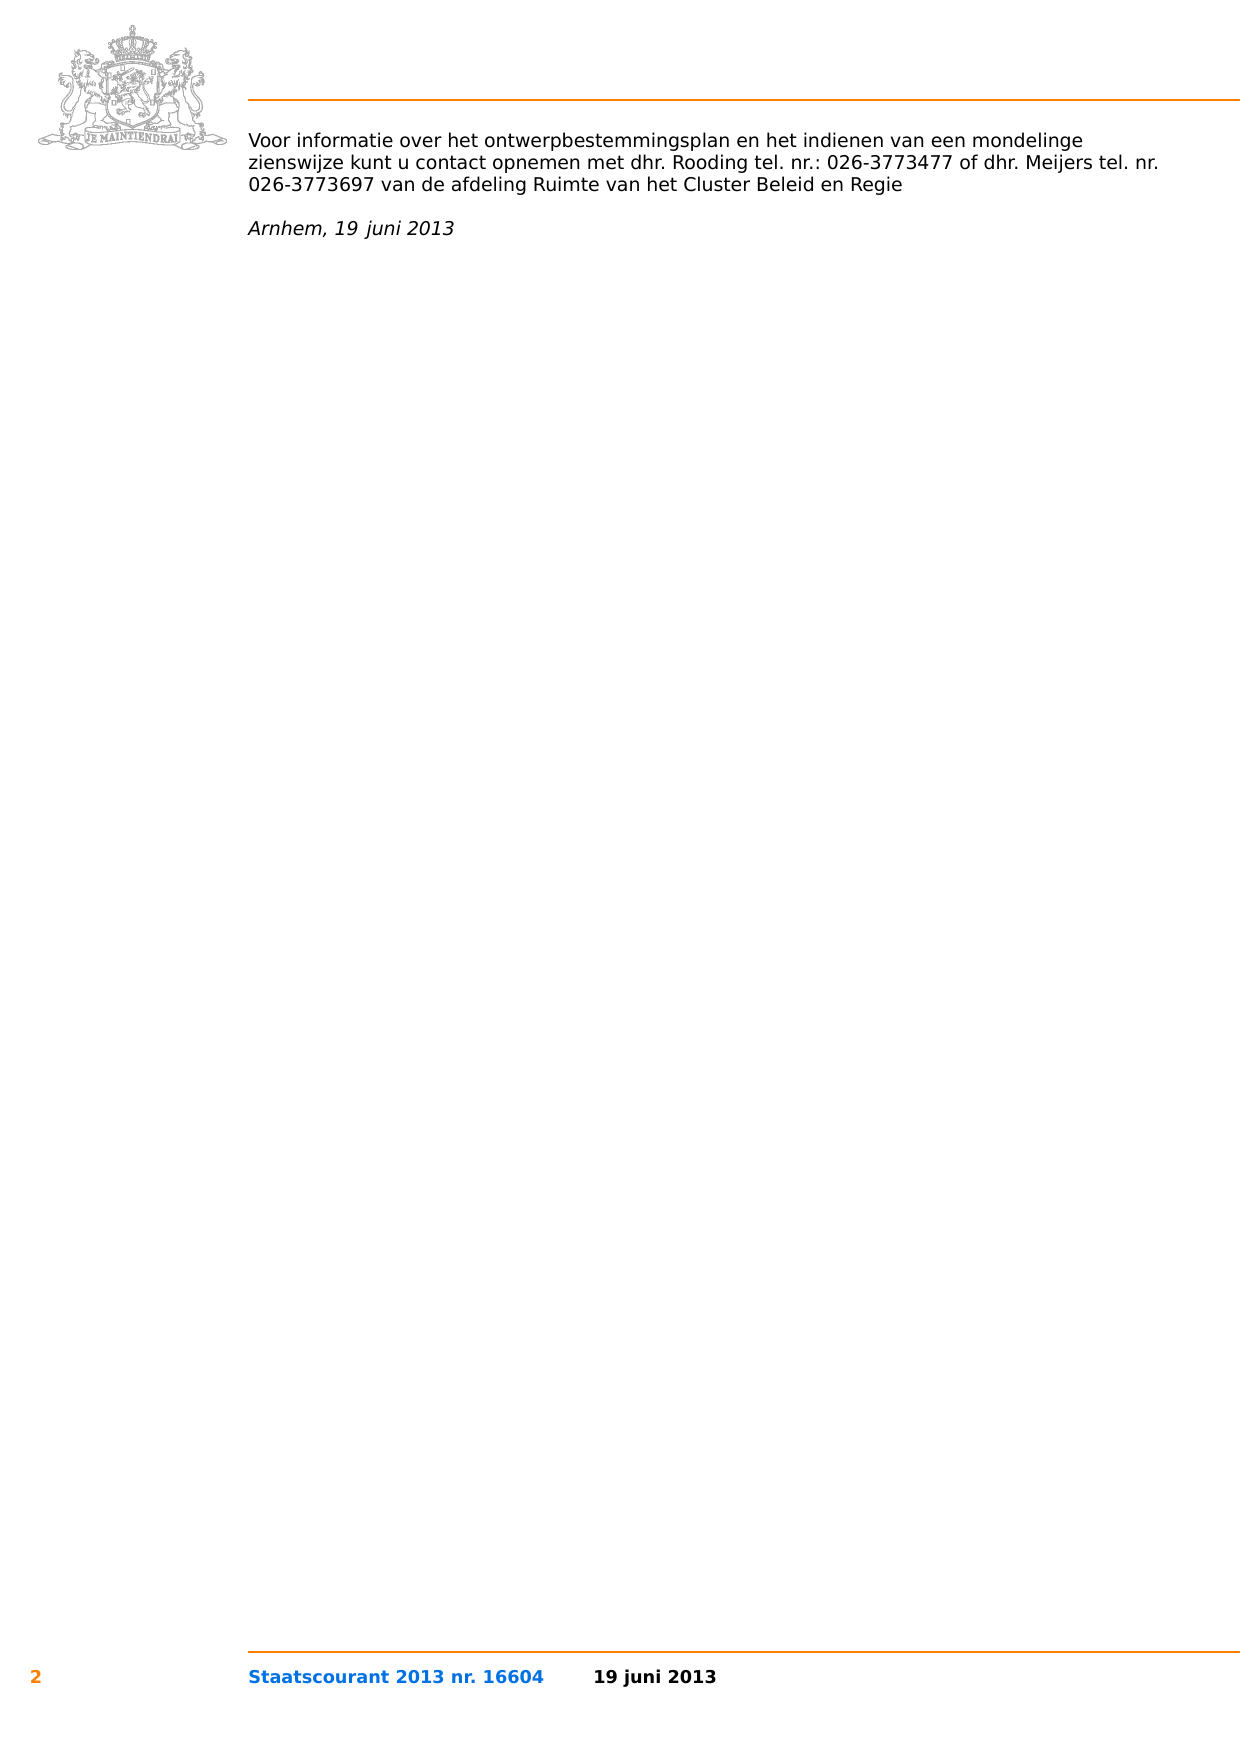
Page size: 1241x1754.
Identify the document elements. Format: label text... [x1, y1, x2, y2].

text Arnhem, 19 juni 2013 [248, 218, 1163, 240]
picture [38, 25, 227, 150]
text Voor informatie over het ontwerpbestemmingsplan en het indienen van een mondelinge zienswijze kunt u contact opnemen met dhr. Rooding tel. nr.: 026-3773477 of dhr. Meijers tel. nr. 026-3773697 van de afdeling Ruimte van het Cluster Beleid en Regie [248, 130, 1163, 196]
